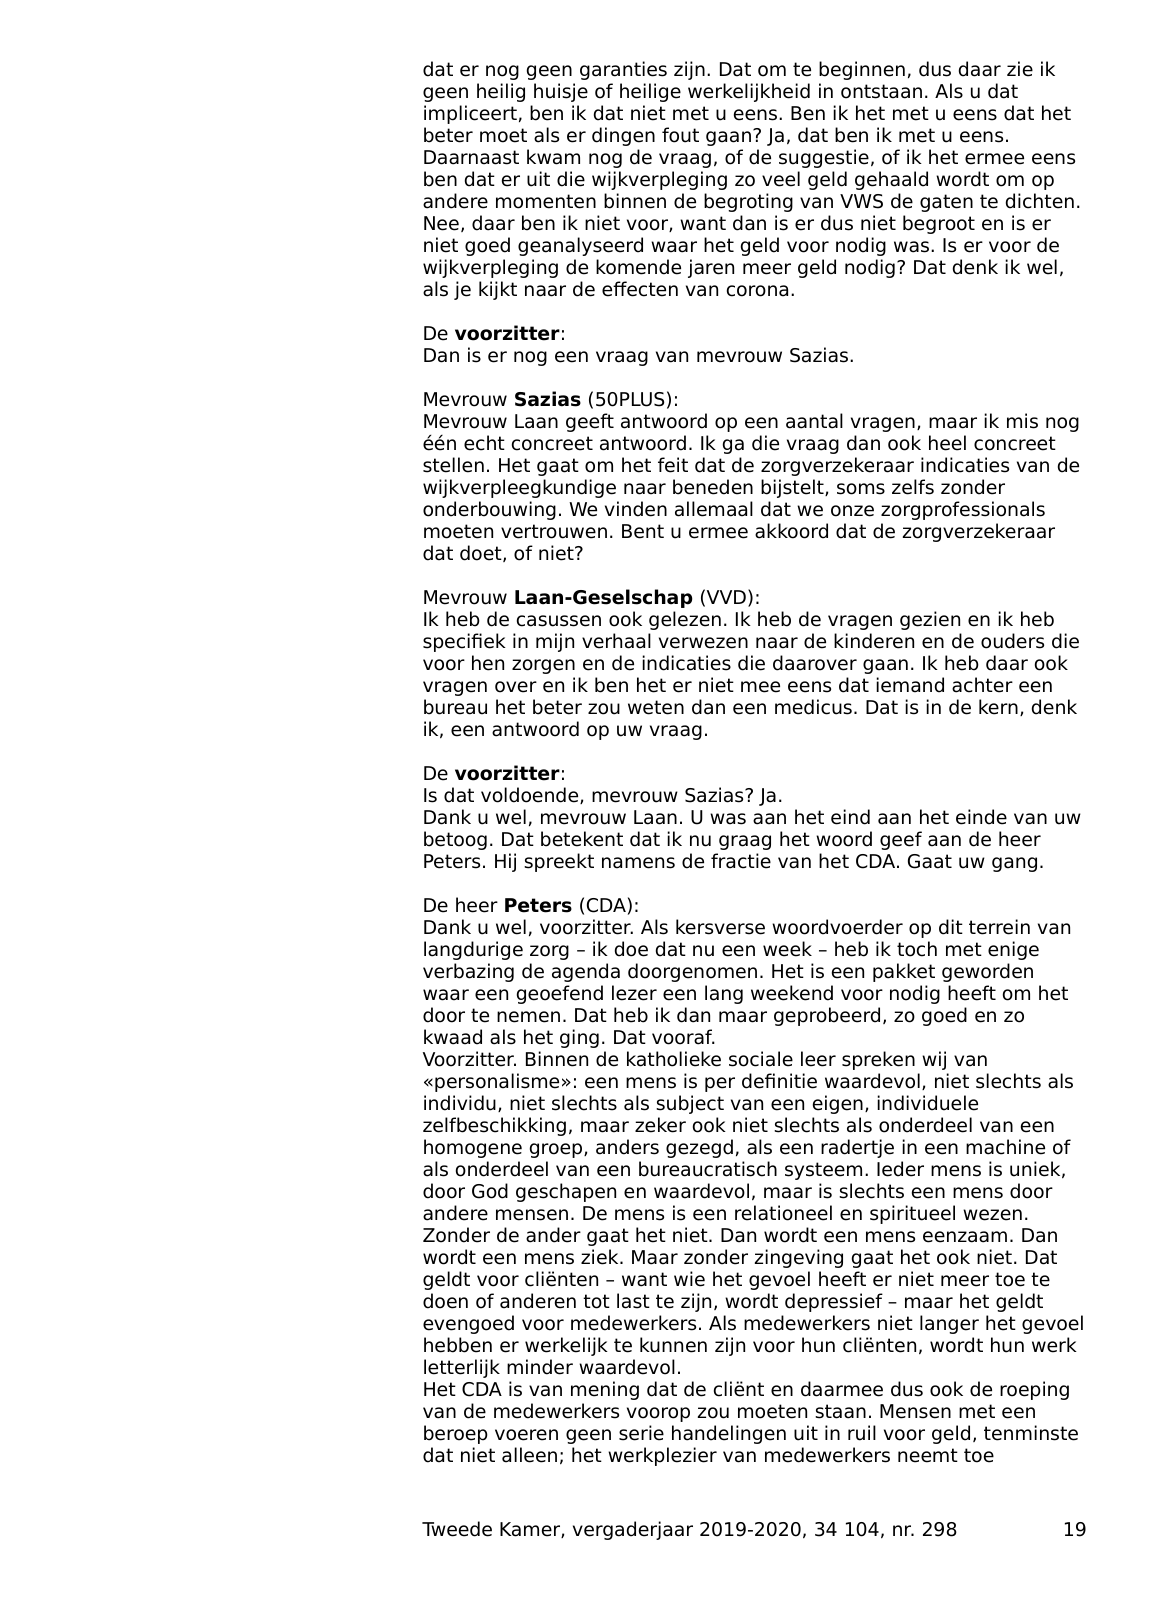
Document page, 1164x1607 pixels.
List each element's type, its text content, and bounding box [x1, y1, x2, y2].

text Voorzitter. Binnen de katholieke sociale leer spreken wij van «personalisme»: een mens is per definitie waardevol, niet slechts als individu, niet slechts als subject van een eigen, individuele zelfbeschikking, maar zeker ook niet slechts als onderdeel van een homogene groep, anders gezegd, als een radertje in een machine of als onderdeel van een bureaucratisch systeem. Ieder mens is uniek, door God geschapen en waardevol, maar is slechts een mens door andere mensen. De mens is een relationeel en spiritueel wezen. Zonder de ander gaat het niet. Dan wordt een mens eenzaam. Dan wordt een mens ziek. Maar zonder zingeving gaat het ook niet. Dat geldt voor cliënten – want wie het gevoel heeft er niet meer toe te doen of anderen tot last te zijn, wordt depressief – maar het geldt evengoed voor medewerkers. Als medewerkers niet langer het gevoel hebben er werkelijk te kunnen zijn voor hun cliënten, wordt hun werk letterlijk minder waardevol. [422, 1049, 1087, 1379]
text De voorzitter: [422, 763, 1087, 785]
text De voorzitter: [422, 323, 1087, 345]
text Dank u wel, mevrouw Laan. U was aan het eind aan het einde van uw betoog. Dat betekent dat ik nu graag het woord geef aan de heer Peters. Hij spreekt namens de fractie van het CDA. Gaat uw gang. [422, 807, 1087, 873]
text dat er nog geen garanties zijn. Dat om te beginnen, dus daar zie ik geen heilig huisje of heilige werkelijkheid in ontstaan. Als u dat impliceert, ben ik dat niet met u eens. Ben ik het met u eens dat het beter moet als er dingen fout gaan? Ja, dat ben ik met u eens. Daarnaast kwam nog de vraag, of de suggestie, of ik het ermee eens ben dat er uit die wijkverpleging zo veel geld gehaald wordt om op andere momenten binnen de begroting van VWS de gaten te dichten. Nee, daar ben ik niet voor, want dan is er dus niet begroot en is er niet goed geanalyseerd waar het geld voor nodig was. Is er voor de wijkverpleging de komende jaren meer geld nodig? Dat denk ik wel, als je kijkt naar de effecten van corona. [422, 59, 1087, 301]
text Mevrouw Laan geeft antwoord op een aantal vragen, maar ik mis nog één echt concreet antwoord. Ik ga die vraag dan ook heel concreet stellen. Het gaat om het feit dat de zorgverzekeraar indicaties van de wijkverpleegkundige naar beneden bijstelt, soms zelfs zonder onderbouwing. We vinden allemaal dat we onze zorgprofessionals moeten vertrouwen. Bent u ermee akkoord dat de zorgverzekeraar dat doet, of niet? [422, 411, 1087, 565]
text Is dat voldoende, mevrouw Sazias? Ja. [422, 785, 1087, 807]
text Dan is er nog een vraag van mevrouw Sazias. [422, 345, 1087, 367]
text Mevrouw Sazias (50PLUS): [422, 389, 1087, 411]
text Het CDA is van mening dat de cliënt en daarmee dus ook de roeping van de medewerkers voorop zou moeten staan. Mensen met een beroep voeren geen serie handelingen uit in ruil voor geld, tenminste dat niet alleen; het werkplezier van medewerkers neemt toe [422, 1379, 1087, 1467]
text Ik heb de casussen ook gelezen. Ik heb de vragen gezien en ik heb specifiek in mijn verhaal verwezen naar de kinderen en de ouders die voor hen zorgen en de indicaties die daarover gaan. Ik heb daar ook vragen over en ik ben het er niet mee eens dat iemand achter een bureau het beter zou weten dan een medicus. Dat is in de kern, denk ik, een antwoord op uw vraag. [422, 609, 1087, 741]
text De heer Peters (CDA): [422, 895, 1087, 917]
text Mevrouw Laan-Geselschap (VVD): [422, 587, 1087, 609]
text Dank u wel, voorzitter. Als kersverse woordvoerder op dit terrein van langdurige zorg – ik doe dat nu een week – heb ik toch met enige verbazing de agenda doorgenomen. Het is een pakket geworden waar een geoefend lezer een lang weekend voor nodig heeft om het door te nemen. Dat heb ik dan maar geprobeerd, zo goed en zo kwaad als het ging. Dat vooraf. [422, 917, 1087, 1049]
